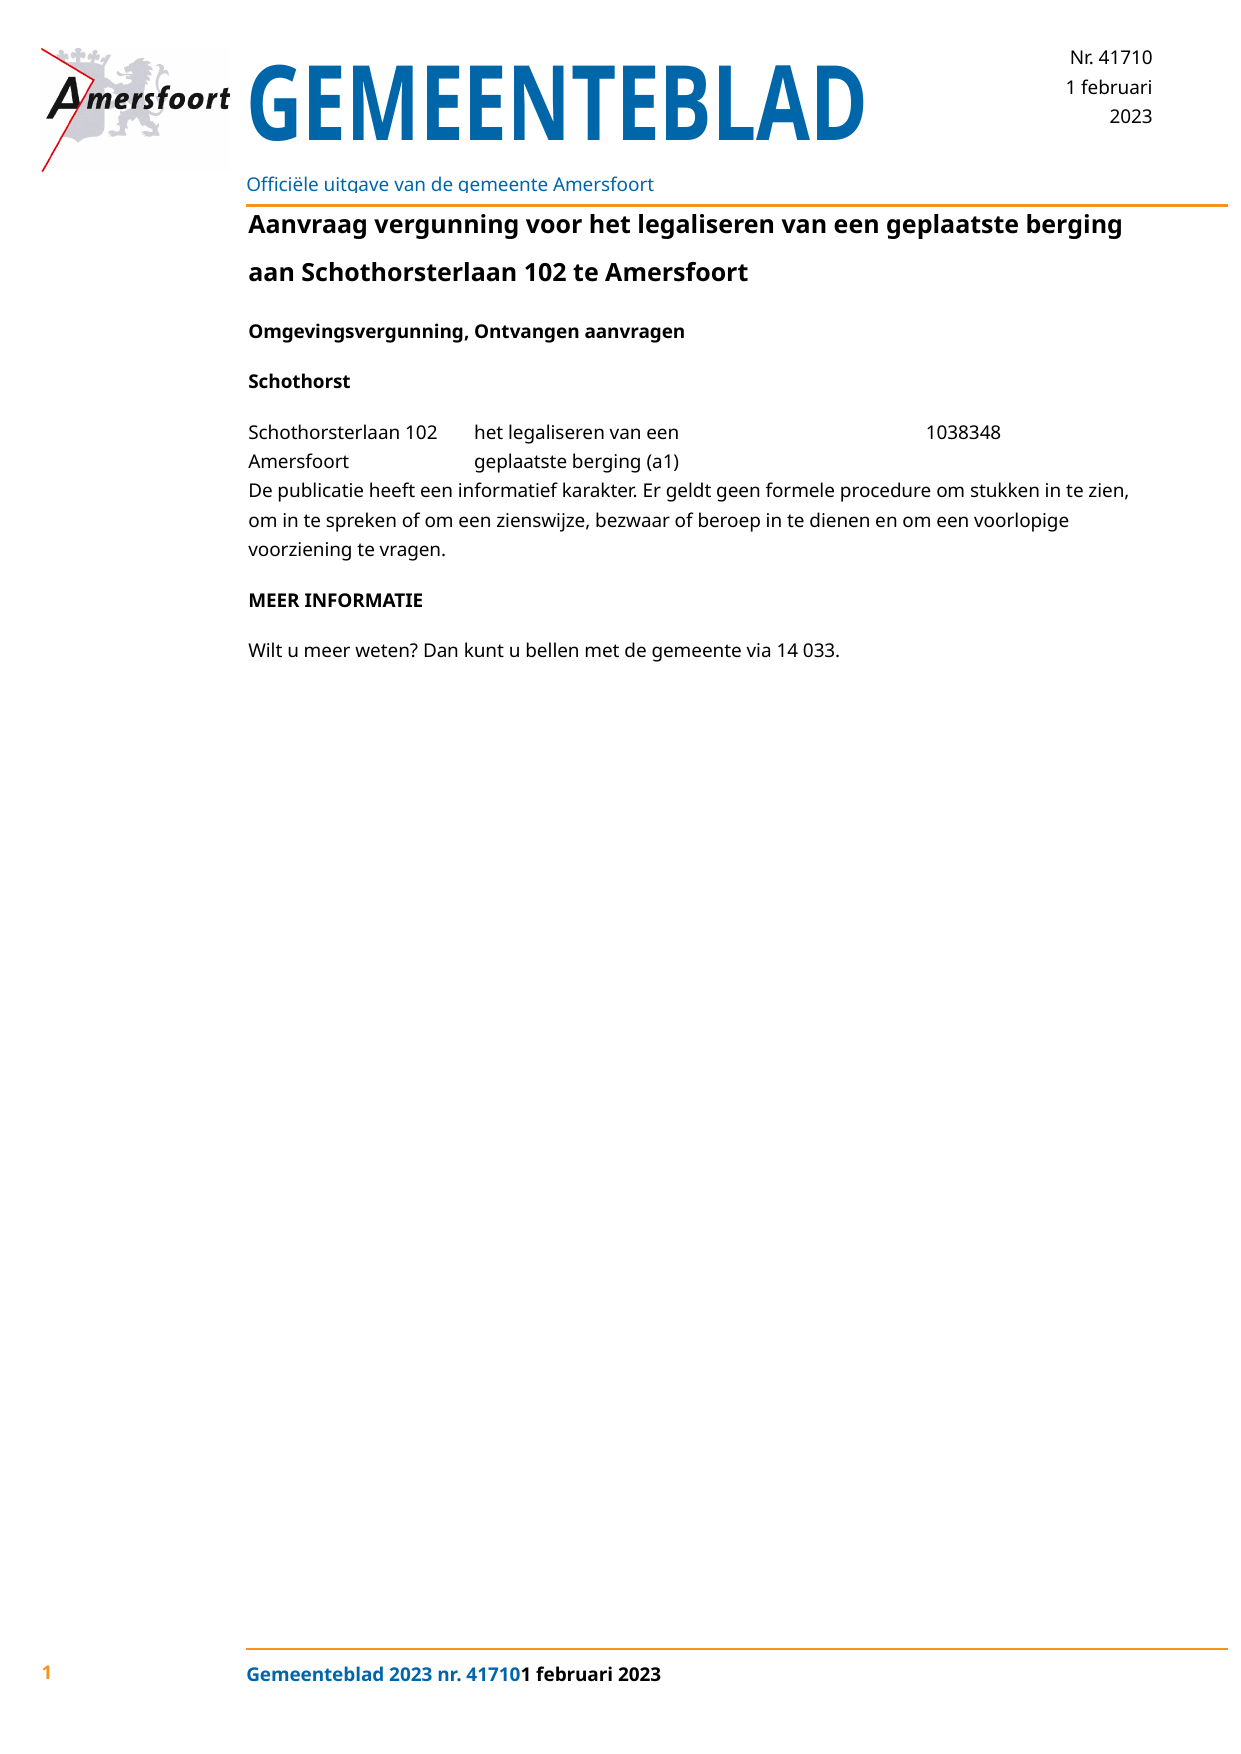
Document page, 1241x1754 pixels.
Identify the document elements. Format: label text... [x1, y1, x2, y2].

text Wilt u meer weten? Dan kunt u bellen met de gemeente via 14 033. [248, 637, 1152, 663]
text Omgevingsvergunning, Ontvangen aanvragen [248, 318, 1152, 344]
table_header het legaliseren van een geplaatste berging (a1) [474, 419, 700, 474]
table_header [700, 419, 926, 474]
text MEER INFORMATIE [248, 587, 1152, 613]
text Aanvraag vergunning voor het legaliseren van een geplaatste berging aan Schothorsterlaan 102 te Amersfoort [248, 207, 1152, 288]
picture [41, 47, 231, 172]
text Schothorst [248, 368, 1152, 394]
table_header 1038348 [926, 419, 1152, 474]
text De publicatie heeft een informatief karakter. Er geldt geen formele procedure om stukken in te zien, om in te spreken of om een zienswijze, bezwaar of beroep in te dienen en om een voorlopige voorziening te vragen. [248, 477, 1152, 562]
table_header Schothorsterlaan 102 Amersfoort [248, 419, 474, 474]
